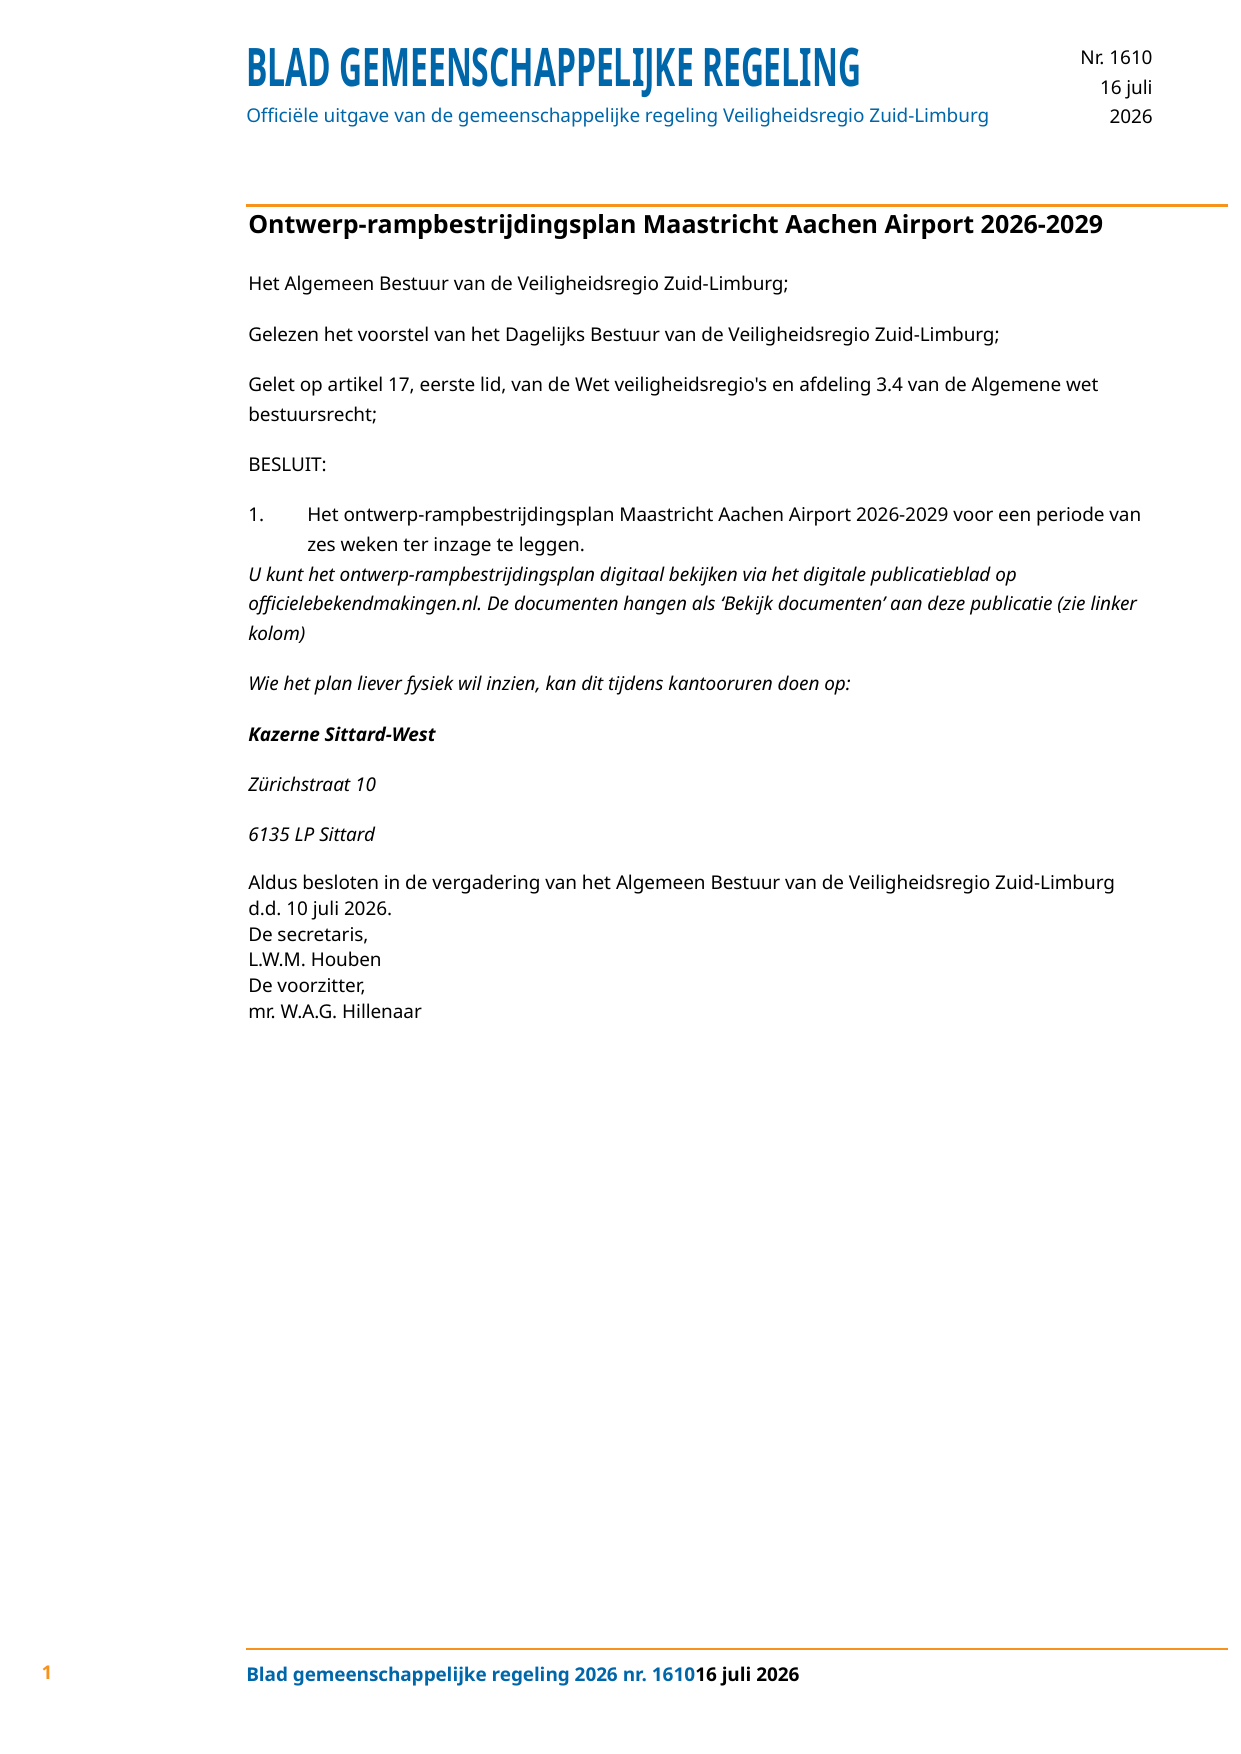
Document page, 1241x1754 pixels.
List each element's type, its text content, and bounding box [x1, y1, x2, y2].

text Zürichstraat 10 [248, 771, 1152, 797]
text BESLUIT: [248, 451, 1152, 477]
text Kazerne Sittard-West [248, 721, 1152, 746]
text De secretaris, [248, 921, 1152, 947]
text De voorzitter, [248, 972, 1152, 998]
text Het Algemeen Bestuur van de Veiligheidsregio Zuid-Limburg; [248, 270, 1152, 296]
text U kunt het ontwerp-rampbestrijdingsplan digitaal bekijken via het digitale publicatieblad op officielebekendmakingen.nl. De documenten hangen als ‘Bekijk documenten’ aan deze publicatie (zie linker kolom) [248, 561, 1152, 646]
text 6135 LP Sittard [248, 822, 1152, 847]
text Gelezen het voorstel van het Dagelijks Bestuur van de Veiligheidsregio Zuid-Limburg; [248, 321, 1152, 346]
text Ontwerp-rampbestrijdingsplan Maastricht Aachen Airport 2026-2029 [248, 207, 1152, 241]
text Aldus besloten in de vergadering van het Algemeen Bestuur van de Veiligheidsregio Zuid-Limburg d.d. 10 juli 2026. [248, 869, 1152, 921]
text Wie het plan liever fysiek wil inzien, kan dit tijdens kantooruren doen op: [248, 670, 1152, 696]
list Het ontwerp-rampbestrijdingsplan Maastricht Aachen Airport 2026-2029 voor een periode van zes weken ter inzage te leggen. [248, 502, 1152, 557]
text Gelet op artikel 17, eerste lid, van de Wet veiligheidsregio's en afdeling 3.4 van de Algemene wet bestuursrecht; [248, 371, 1152, 426]
text L.W.M. Houben [248, 947, 1152, 972]
picture [41, 47, 231, 172]
text mr. W.A.G. Hillenaar [248, 998, 1152, 1024]
